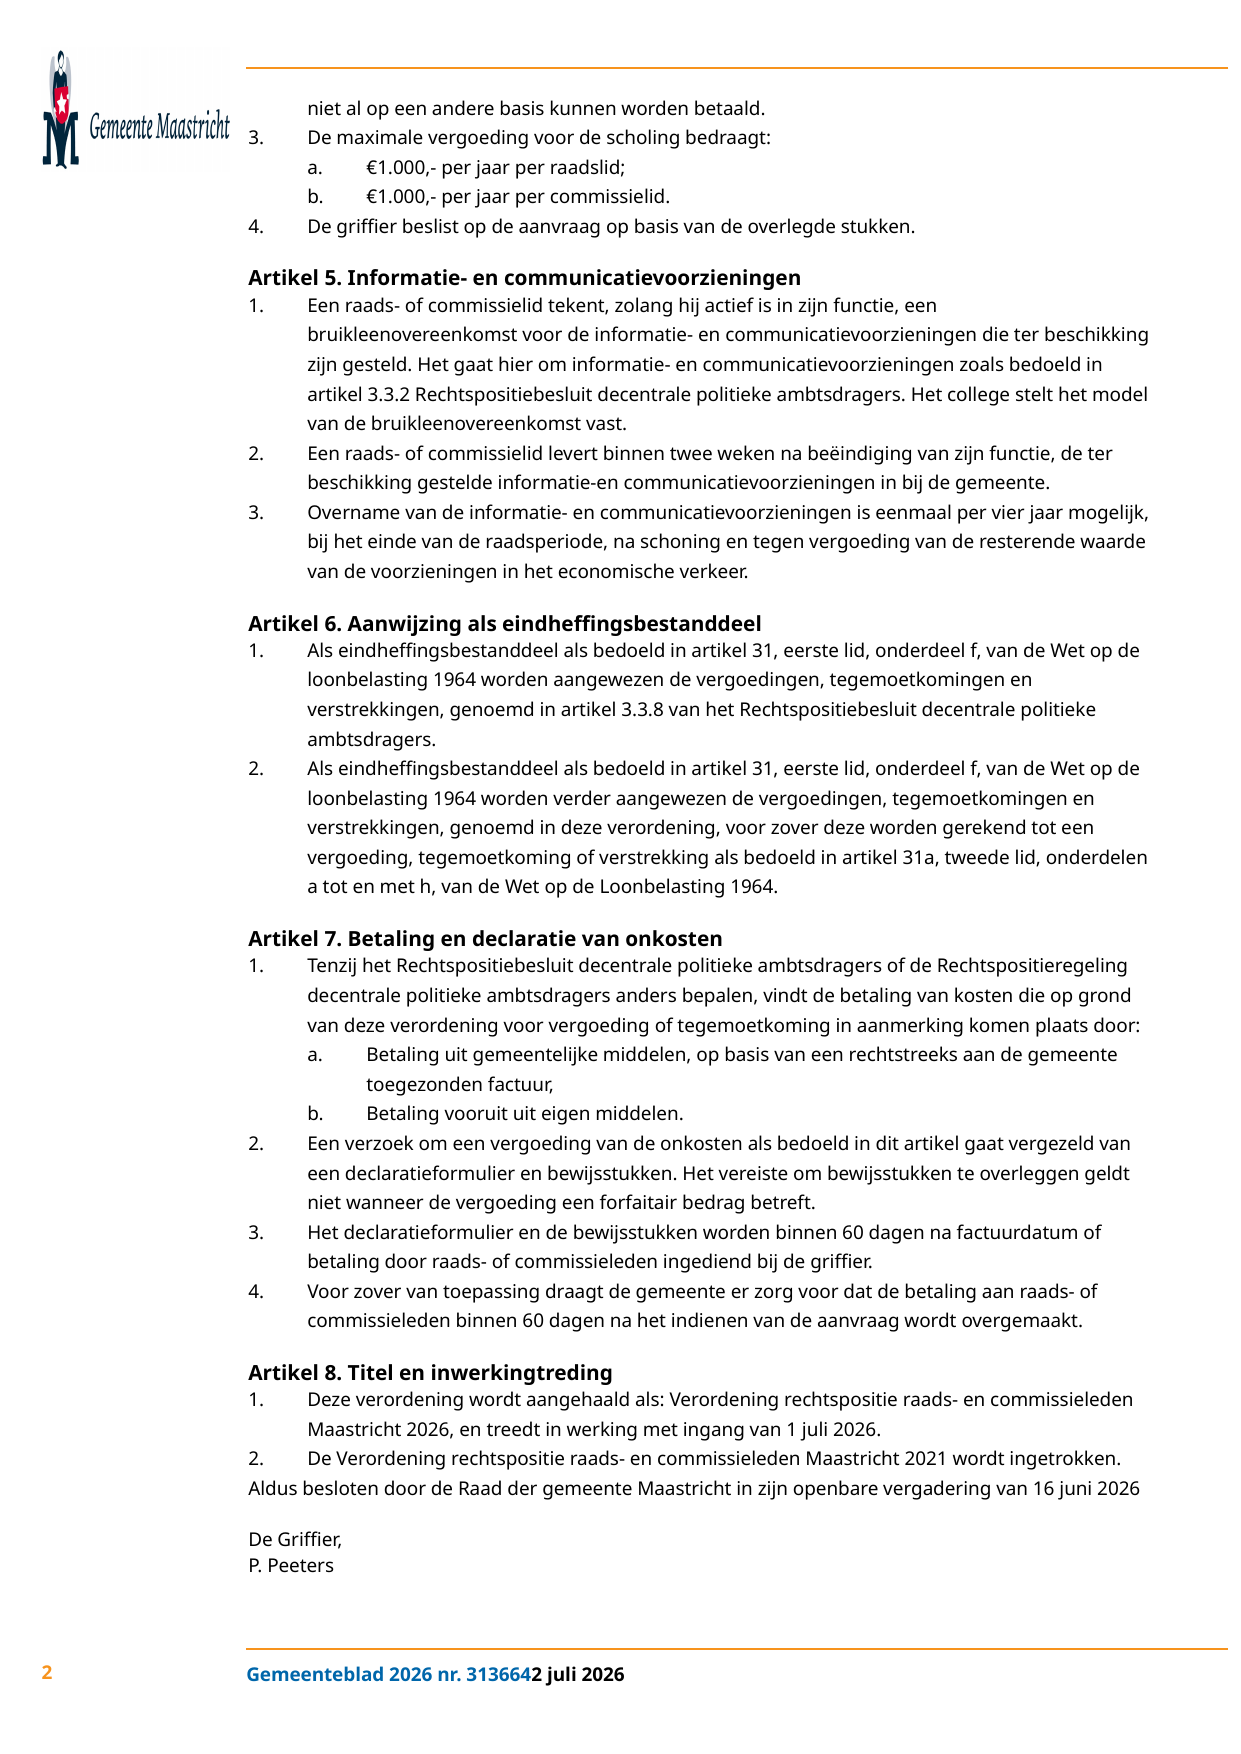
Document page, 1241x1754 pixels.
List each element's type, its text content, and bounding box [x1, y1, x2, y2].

list Een raads- of commissielid tekent, zolang hij actief is in zijn functie, een bruikleenovereenkomst voor de informatie- en communicatievoorzieningen die ter beschikking zijn gesteld. Het gaat hier om informatie- en communicatievoorzieningen zoals bedoeld in artikel 3.3.2 Rechtspositiebesluit decentrale politieke ambtsdragers. Het college stelt het model van de bruikleenovereenkomst vast. [248, 292, 1152, 436]
text Artikel 7. Betaling en declaratie van onkosten [248, 924, 1152, 953]
list Betaling uit gemeentelijke middelen, op basis van een rechtstreeks aan de gemeente toegezonden factuur, [307, 1041, 1152, 1097]
list De Verordening rechtspositie raads- en commissieleden Maastricht 2021 wordt ingetrokken. [248, 1446, 1152, 1471]
list Tenzij het Rechtspositiebesluit decentrale politieke ambtsdragers of de Rechtspositieregeling decentrale politieke ambtsdragers anders bepalen, vindt de betaling van kosten die op grond van deze verordening voor vergoeding of tegemoetkoming in aanmerking komen plaats door: [248, 953, 1152, 1037]
text De Griffier, [248, 1527, 1152, 1552]
text P. Peeters [248, 1552, 1152, 1578]
text Aldus besloten door de Raad der gemeente Maastricht in zijn openbare vergadering van 16 juni 2026 [248, 1475, 1152, 1501]
text Artikel 6. Aanwijzing als eindheffingsbestanddeel [248, 609, 1152, 637]
list Als eindheffingsbestanddeel als bedoeld in artikel 31, eerste lid, onderdeel f, van de Wet op de loonbelasting 1964 worden verder aangewezen de vergoedingen, tegemoetkomingen en verstrekkingen, genoemd in deze verordening, voor zover deze worden gerekend tot een vergoeding, tegemoetkoming of verstrekking als bedoeld in artikel 31a, tweede lid, onderdelen a tot en met h, van de Wet op de Loonbelasting 1964. [248, 755, 1152, 899]
list De maximale vergoeding voor de scholing bedraagt: [248, 124, 1152, 150]
list niet al op een andere basis kunnen worden betaald. [248, 95, 1152, 121]
list €1.000,- per jaar per commissielid. [307, 183, 1152, 209]
list De griffier beslist op de aanvraag op basis van de overlegde stukken. [248, 213, 1152, 239]
list Een raads- of commissielid levert binnen twee weken na beëindiging van zijn functie, de ter beschikking gestelde informatie-en communicatievoorzieningen in bij de gemeente. [248, 440, 1152, 495]
picture [41, 47, 231, 172]
text Artikel 5. Informatie- en communicatievoorzieningen [248, 263, 1152, 292]
text Artikel 8. Titel en inwerkingtreding [248, 1358, 1152, 1386]
list Betaling vooruit uit eigen middelen. [307, 1101, 1152, 1126]
list Als eindheffingsbestanddeel als bedoeld in artikel 31, eerste lid, onderdeel f, van de Wet op de loonbelasting 1964 worden aangewezen de vergoedingen, tegemoetkomingen en verstrekkingen, genoemd in artikel 3.3.8 van het Rechtspositiebesluit decentrale politieke ambtsdragers. [248, 637, 1152, 752]
list Een verzoek om een vergoeding van de onkosten als bedoeld in dit artikel gaat vergezeld van een declaratieformulier en bewijsstukken. Het vereiste om bewijsstukken te overleggen geldt niet wanneer de vergoeding een forfaitair bedrag betreft. [248, 1130, 1152, 1215]
list Overname van de informatie- en communicatievoorzieningen is eenmaal per vier jaar mogelijk, bij het einde van de raadsperiode, na schoning en tegen vergoeding van de resterende waarde van de voorzieningen in het economische verkeer. [248, 499, 1152, 584]
list €1.000,- per jaar per raadslid; [307, 154, 1152, 180]
list Voor zover van toepassing draagt de gemeente er zorg voor dat de betaling aan raads- of commissieleden binnen 60 dagen na het indienen van de aanvraag wordt overgemaakt. [248, 1278, 1152, 1333]
list Deze verordening wordt aangehaald als: Verordening rechtspositie raads- en commissieleden Maastricht 2026, en treedt in werking met ingang van 1 juli 2026. [248, 1386, 1152, 1442]
list Het declaratieformulier en de bewijsstukken worden binnen 60 dagen na factuurdatum of betaling door raads- of commissieleden ingediend bij de griffier. [248, 1219, 1152, 1274]
